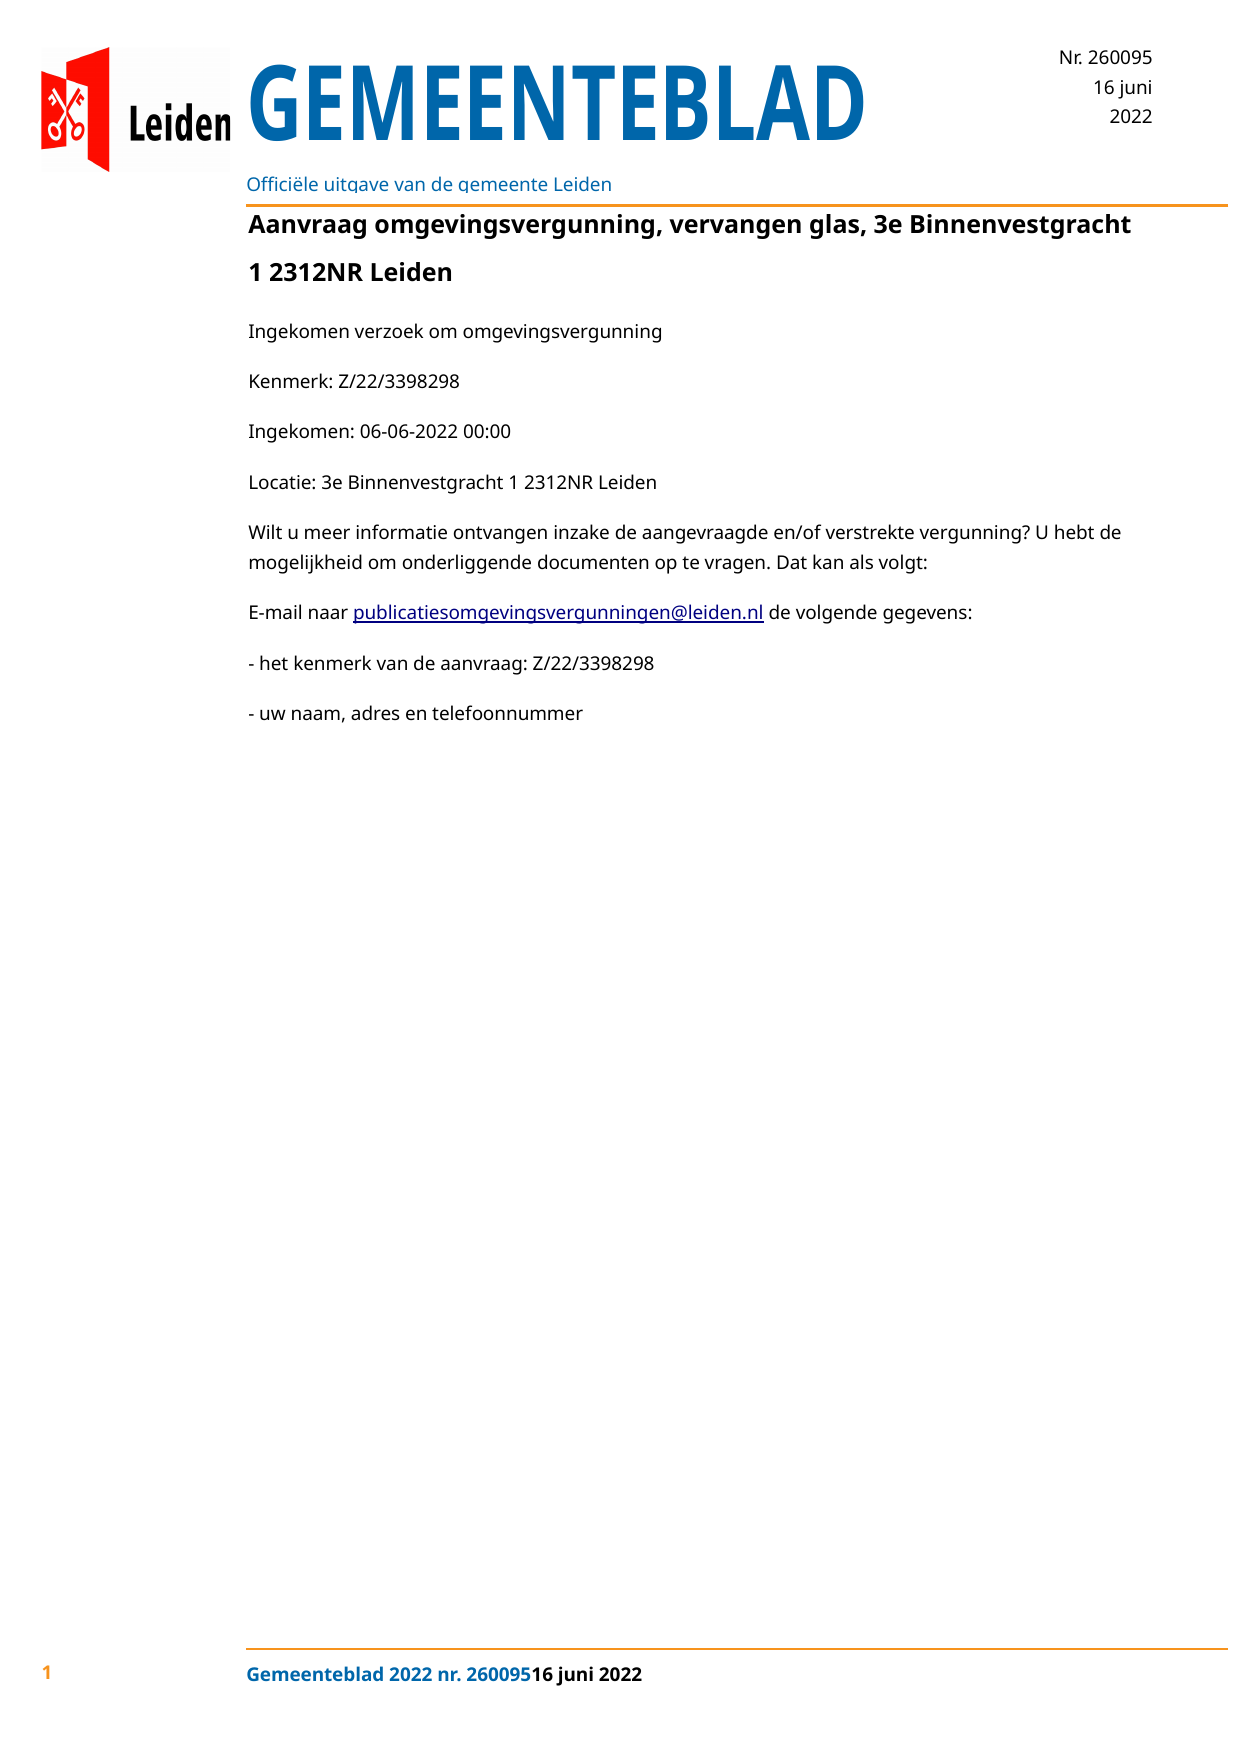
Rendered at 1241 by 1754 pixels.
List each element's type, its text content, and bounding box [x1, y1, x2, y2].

text Kenmerk: Z/22/3398298 [248, 368, 1152, 394]
text Aanvraag omgevingsvergunning, vervangen glas, 3e Binnenvestgracht 1 2312NR Leiden [248, 207, 1152, 288]
text E-mail naar publicatiesomgevingsvergunningen@leiden.nl de volgende gegevens: [248, 599, 1152, 625]
picture [41, 47, 231, 172]
text Ingekomen verzoek om omgevingsvergunning [248, 318, 1152, 344]
text Locatie: 3e Binnenvestgracht 1 2312NR Leiden [248, 469, 1152, 495]
text - uw naam, adres en telefoonnummer [248, 700, 1152, 726]
text - het kenmerk van de aanvraag: Z/22/3398298 [248, 650, 1152, 676]
text Ingekomen: 06-06-2022 00:00 [248, 419, 1152, 444]
text Wilt u meer informatie ontvangen inzake de aangevraagde en/of verstrekte vergunning? U hebt de mogelijkheid om onderliggende documenten op te vragen. Dat kan als volgt: [248, 519, 1152, 575]
